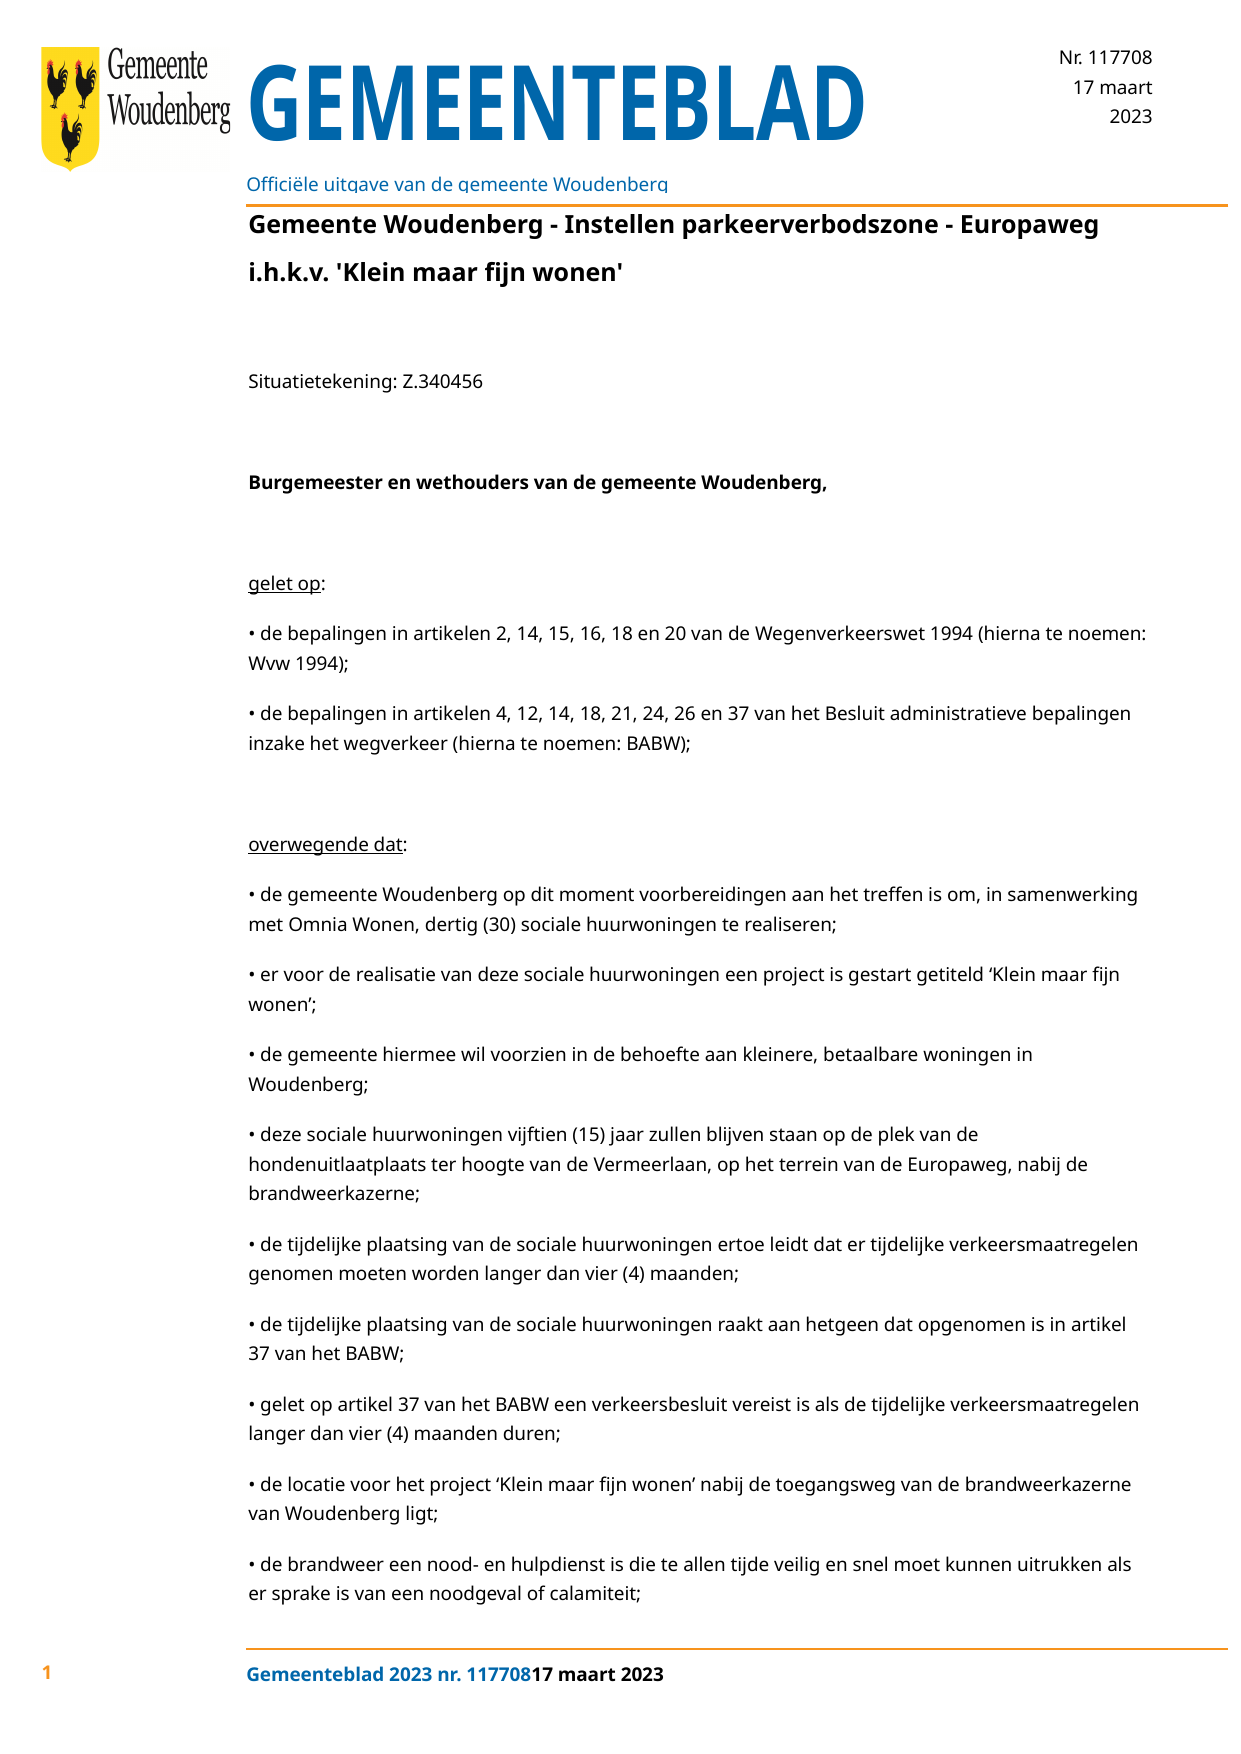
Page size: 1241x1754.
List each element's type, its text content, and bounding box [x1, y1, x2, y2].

text • de locatie voor het project ‘Klein maar fijn wonen’ nabij de toegangsweg van de brandweerkazerne van Woudenberg ligt; [248, 1471, 1152, 1526]
text • de tijdelijke plaatsing van de sociale huurwoningen ertoe leidt dat er tijdelijke verkeersmaatregelen genomen moeten worden langer dan vier (4) maanden; [248, 1231, 1152, 1286]
text • de bepalingen in artikelen 4, 12, 14, 18, 21, 24, 26 en 37 van het Besluit administratieve bepalingen inzake het wegverkeer (hierna te noemen: BABW); [248, 700, 1152, 756]
text Burgemeester en wethouders van de gemeente Woudenberg, [248, 469, 1152, 495]
text Situatietekening: Z.340456 [248, 368, 1152, 394]
text • de gemeente hiermee wil voorzien in de behoefte aan kleinere, betaalbare woningen in Woudenberg; [248, 1041, 1152, 1097]
text • gelet op artikel 37 van het BABW een verkeersbesluit vereist is als de tijdelijke verkeersmaatregelen langer dan vier (4) maanden duren; [248, 1391, 1152, 1446]
text • de bepalingen in artikelen 2, 14, 15, 16, 18 en 20 van de Wegenverkeerswet 1994 (hierna te noemen: Wvw 1994); [248, 620, 1152, 676]
text Gemeente Woudenberg - Instellen parkeerverbodszone - Europaweg i.h.k.v. 'Klein maar fijn wonen' [248, 207, 1152, 288]
text gelet op: [248, 570, 1152, 596]
text • deze sociale huurwoningen vijftien (15) jaar zullen blijven staan op de plek van de hondenuitlaatplaats ter hoogte van de Vermeerlaan, op het terrein van de Europaweg, nabij de brandweerkazerne; [248, 1121, 1152, 1206]
picture [41, 47, 231, 172]
text • de gemeente Woudenberg op dit moment voorbereidingen aan het treffen is om, in samenwerking met Omnia Wonen, dertig (30) sociale huurwoningen te realiseren; [248, 881, 1152, 937]
text • de brandweer een nood- en hulpdienst is die te allen tijde veilig en snel moet kunnen uitrukken als er sprake is van een noodgeval of calamiteit; [248, 1551, 1152, 1606]
text • er voor de realisatie van deze sociale huurwoningen een project is gestart getiteld ‘Klein maar fijn wonen’; [248, 961, 1152, 1017]
text • de tijdelijke plaatsing van de sociale huurwoningen raakt aan hetgeen dat opgenomen is in artikel 37 van het BABW; [248, 1311, 1152, 1366]
text overwegende dat: [248, 831, 1152, 857]
